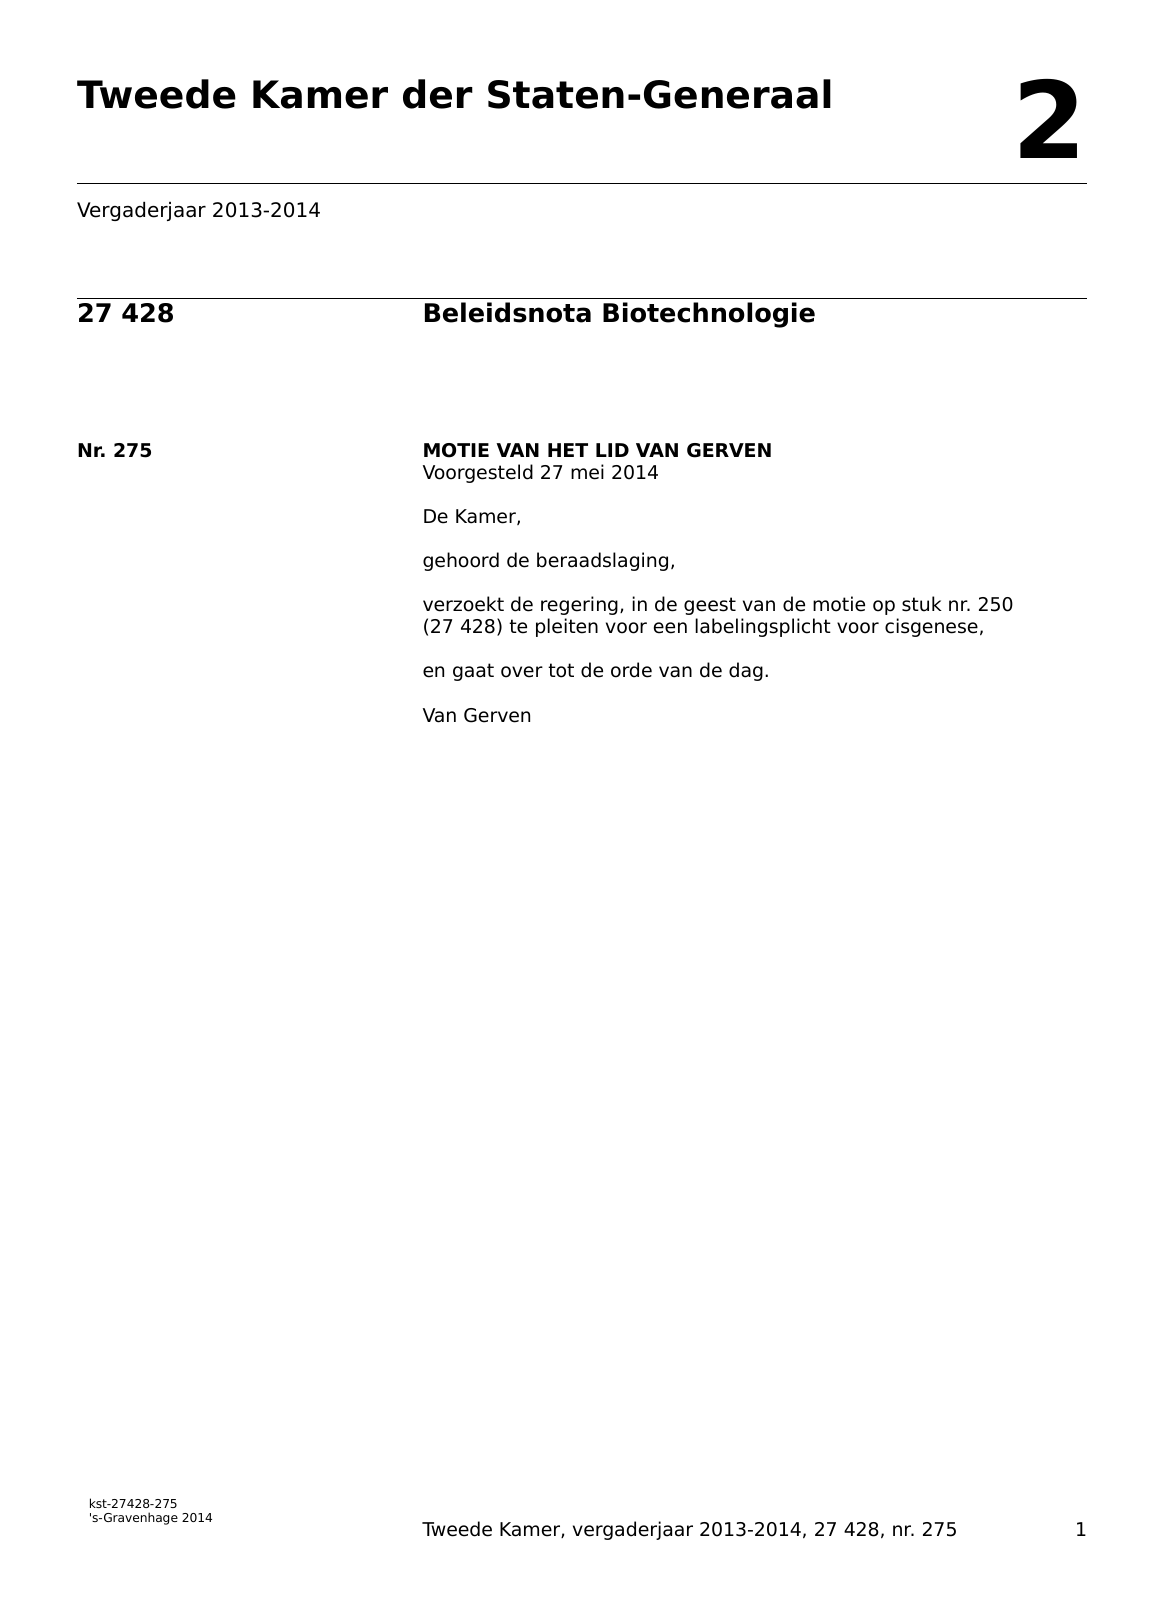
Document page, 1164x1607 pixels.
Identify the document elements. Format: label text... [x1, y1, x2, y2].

table_header 2 [886, 59, 1087, 183]
subtitle Nr. 275 MOTIE VAN HET LID VAN GERVEN [77, 440, 1087, 462]
text Van Gerven [422, 704, 1087, 726]
text Voorgesteld 27 mei 2014 [422, 462, 1087, 484]
text en gaat over tot de orde van de dag. [422, 660, 1087, 682]
text verzoekt de regering, in de geest van de motie op stuk nr. 250 (27 428) te pleiten voor een labelingsplicht voor cisgenese, [422, 594, 1087, 638]
text 's-Gravenhage 2014 [88, 1511, 323, 1525]
text gehoord de beraadslaging, [422, 550, 1087, 572]
subtitle 27 428 Beleidsnota Biotechnologie [77, 299, 1087, 329]
text kst-27428-275 [88, 1497, 323, 1511]
table_header Tweede Kamer der Staten-Generaal [77, 59, 886, 183]
table_cell Vergaderjaar 2013-2014 [77, 184, 1087, 298]
text De Kamer, [422, 506, 1087, 528]
